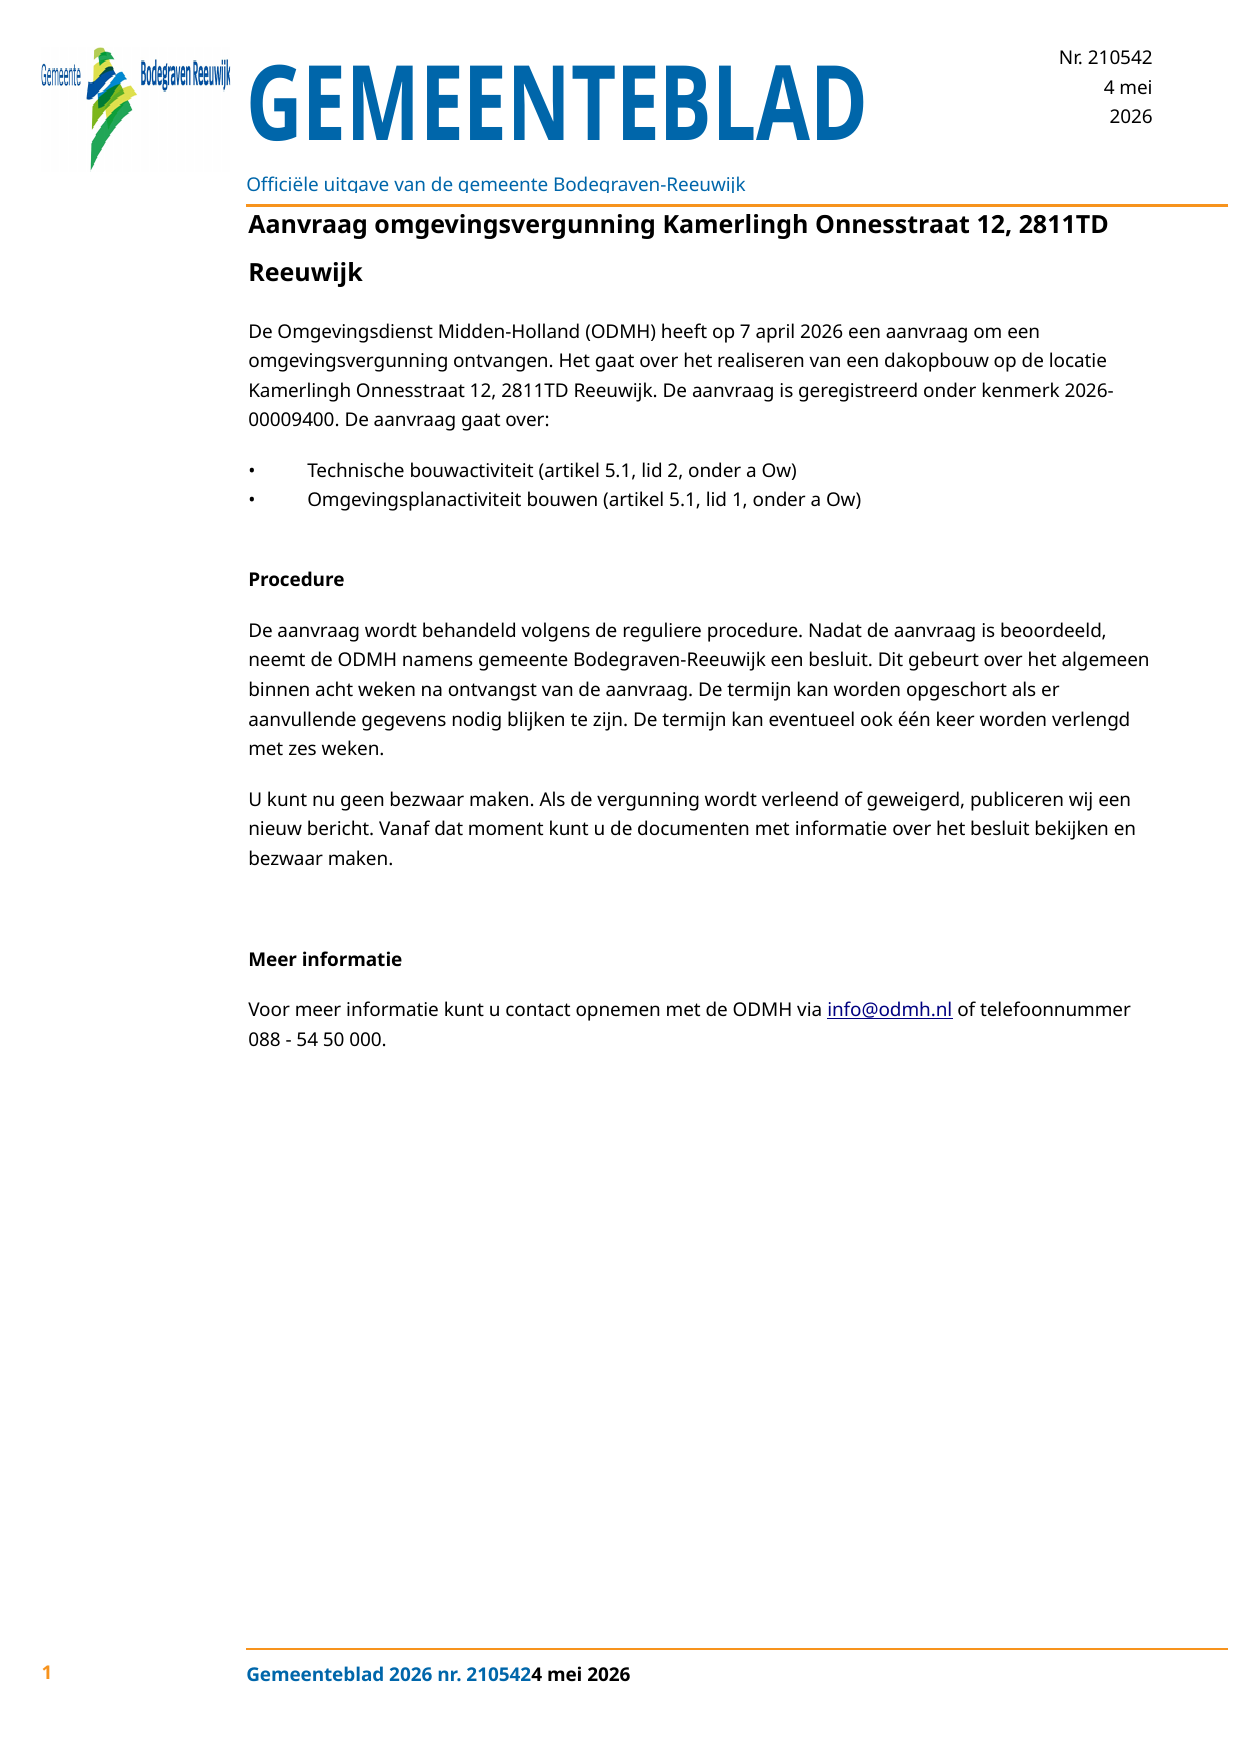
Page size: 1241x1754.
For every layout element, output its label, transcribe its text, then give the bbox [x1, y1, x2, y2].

text Procedure [248, 567, 1152, 592]
text Aanvraag omgevingsvergunning Kamerlingh Onnesstraat 12, 2811TD Reeuwijk [248, 207, 1152, 288]
list Technische bouwactiviteit (artikel 5.1, lid 2, onder a Ow) [248, 457, 1152, 483]
text U kunt nu geen bezwaar maken. Als de vergunning wordt verleend of geweigerd, publiceren wij een nieuw bericht. Vanaf dat moment kunt u de documenten met informatie over het besluit bekijken en bezwaar maken. [248, 786, 1152, 871]
text Voor meer informatie kunt u contact opnemen met de ODMH via info@odmh.nl of telefoonnummer 088 - 54 50 000. [248, 996, 1152, 1052]
list Omgevingsplanactiviteit bouwen (artikel 5.1, lid 1, onder a Ow) [248, 487, 1152, 512]
text Meer informatie [248, 946, 1152, 972]
picture [41, 47, 231, 172]
text De aanvraag wordt behandeld volgens de reguliere procedure. Nadat de aanvraag is beoordeeld, neemt de ODMH namens gemeente Bodegraven-Reeuwijk een besluit. Dit gebeurt over het algemeen binnen acht weken na ontvangst van de aanvraag. De termijn kan worden opgeschort als er aanvullende gegevens nodig blijken te zijn. De termijn kan eventueel ook één keer worden verlengd met zes weken. [248, 617, 1152, 761]
text De Omgevingsdienst Midden-Holland (ODMH) heeft op 7 april 2026 een aanvraag om een omgevingsvergunning ontvangen. Het gaat over het realiseren van een dakopbouw op de locatie Kamerlingh Onnesstraat 12, 2811TD Reeuwijk. De aanvraag is geregistreerd onder kenmerk 2026-00009400. De aanvraag gaat over: [248, 318, 1152, 432]
